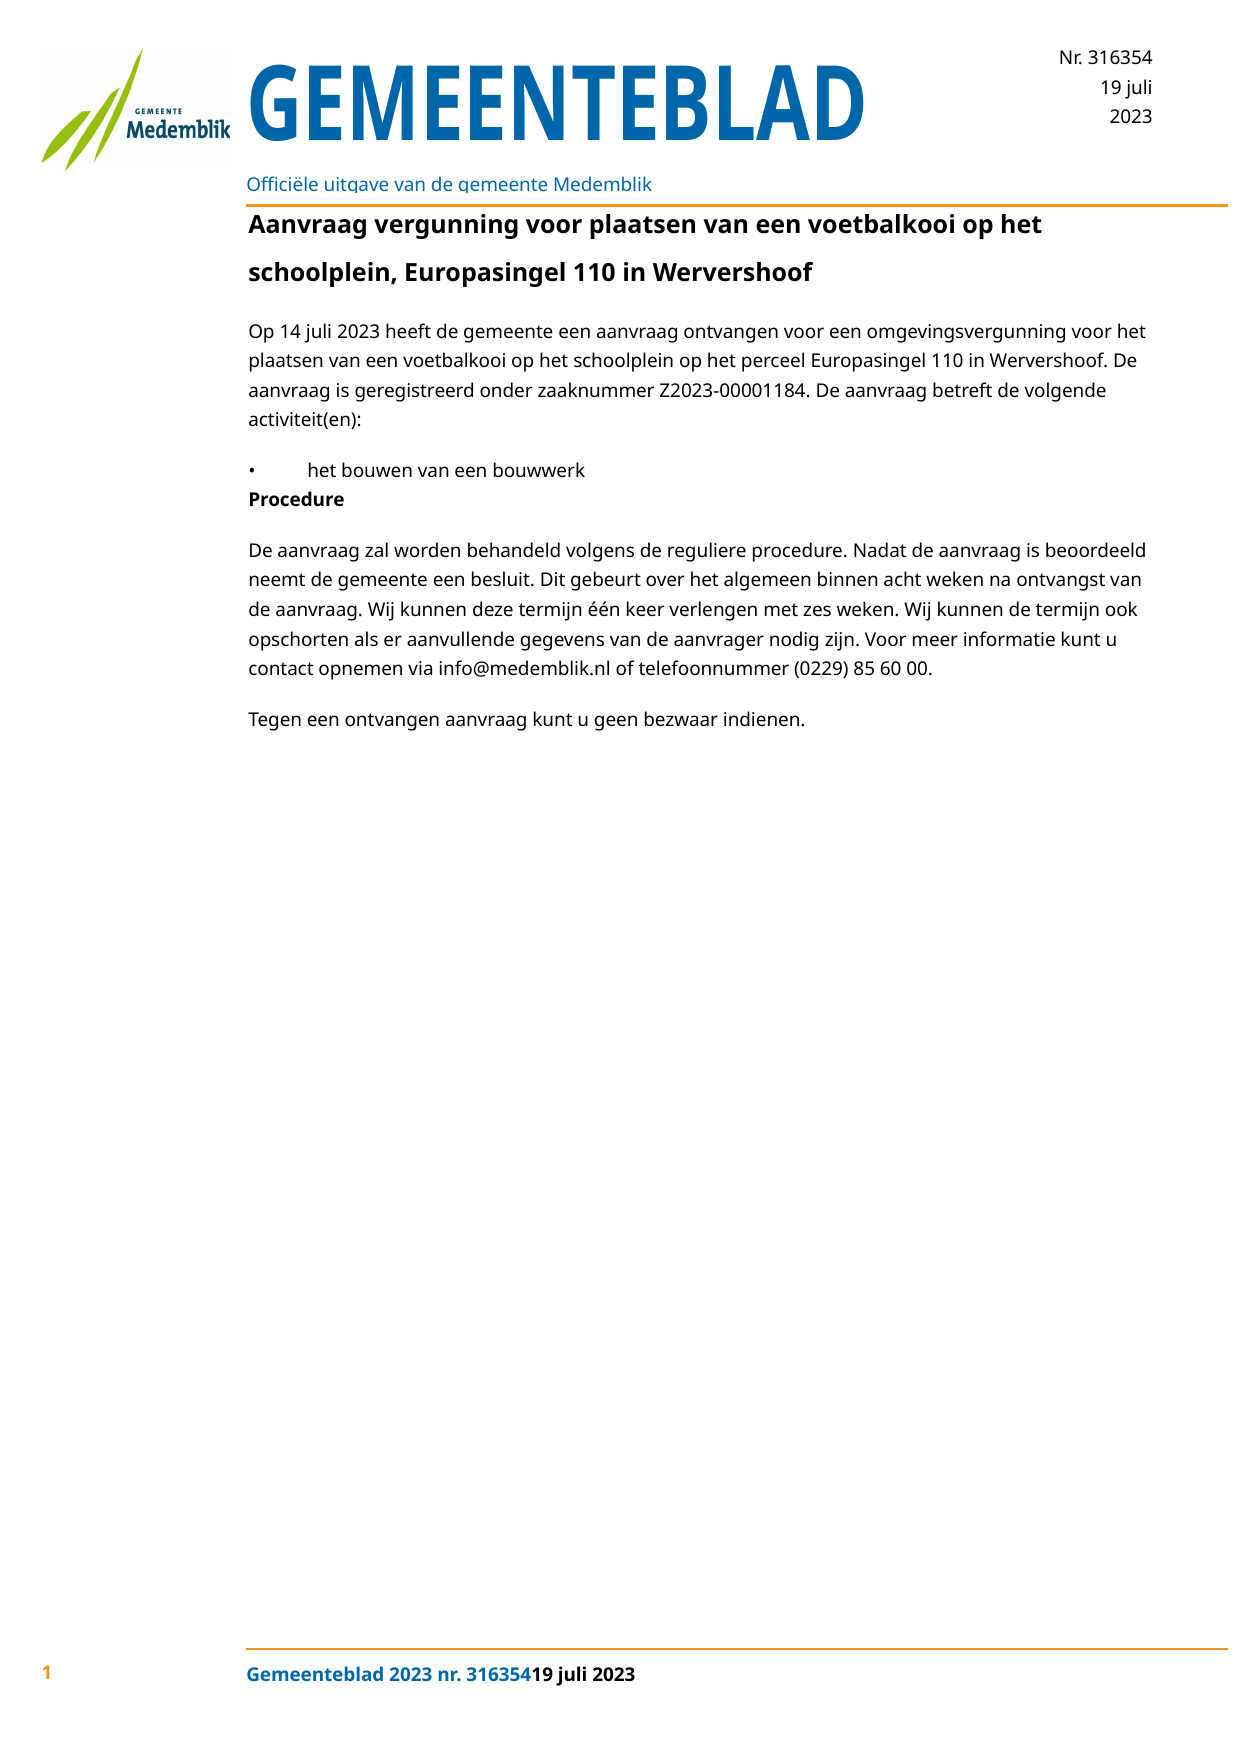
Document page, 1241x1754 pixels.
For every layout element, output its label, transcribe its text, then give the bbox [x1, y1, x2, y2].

text Op 14 juli 2023 heeft de gemeente een aanvraag ontvangen voor een omgevingsvergunning voor het plaatsen van een voetbalkooi op het schoolplein op het perceel Europasingel 110 in Wervershoof. De aanvraag is geregistreerd onder zaaknummer Z2023-00001184. De aanvraag betreft de volgende activiteit(en): [248, 318, 1152, 432]
list het bouwen van een bouwwerk [248, 457, 1152, 483]
text De aanvraag zal worden behandeld volgens de reguliere procedure. Nadat de aanvraag is beoordeeld neemt de gemeente een besluit. Dit gebeurt over het algemeen binnen acht weken na ontvangst van de aanvraag. Wij kunnen deze termijn één keer verlengen met zes weken. Wij kunnen de termijn ook opschorten als er aanvullende gegevens van de aanvrager nodig zijn. Voor meer informatie kunt u contact opnemen via info@medemblik.nl of telefoonnummer (0229) 85 60 00. [248, 537, 1152, 681]
picture [41, 47, 231, 172]
text Tegen een ontvangen aanvraag kunt u geen bezwaar indienen. [248, 706, 1152, 732]
text Aanvraag vergunning voor plaatsen van een voetbalkooi op het schoolplein, Europasingel 110 in Wervershoof [248, 207, 1152, 288]
text Procedure [248, 487, 1152, 512]
